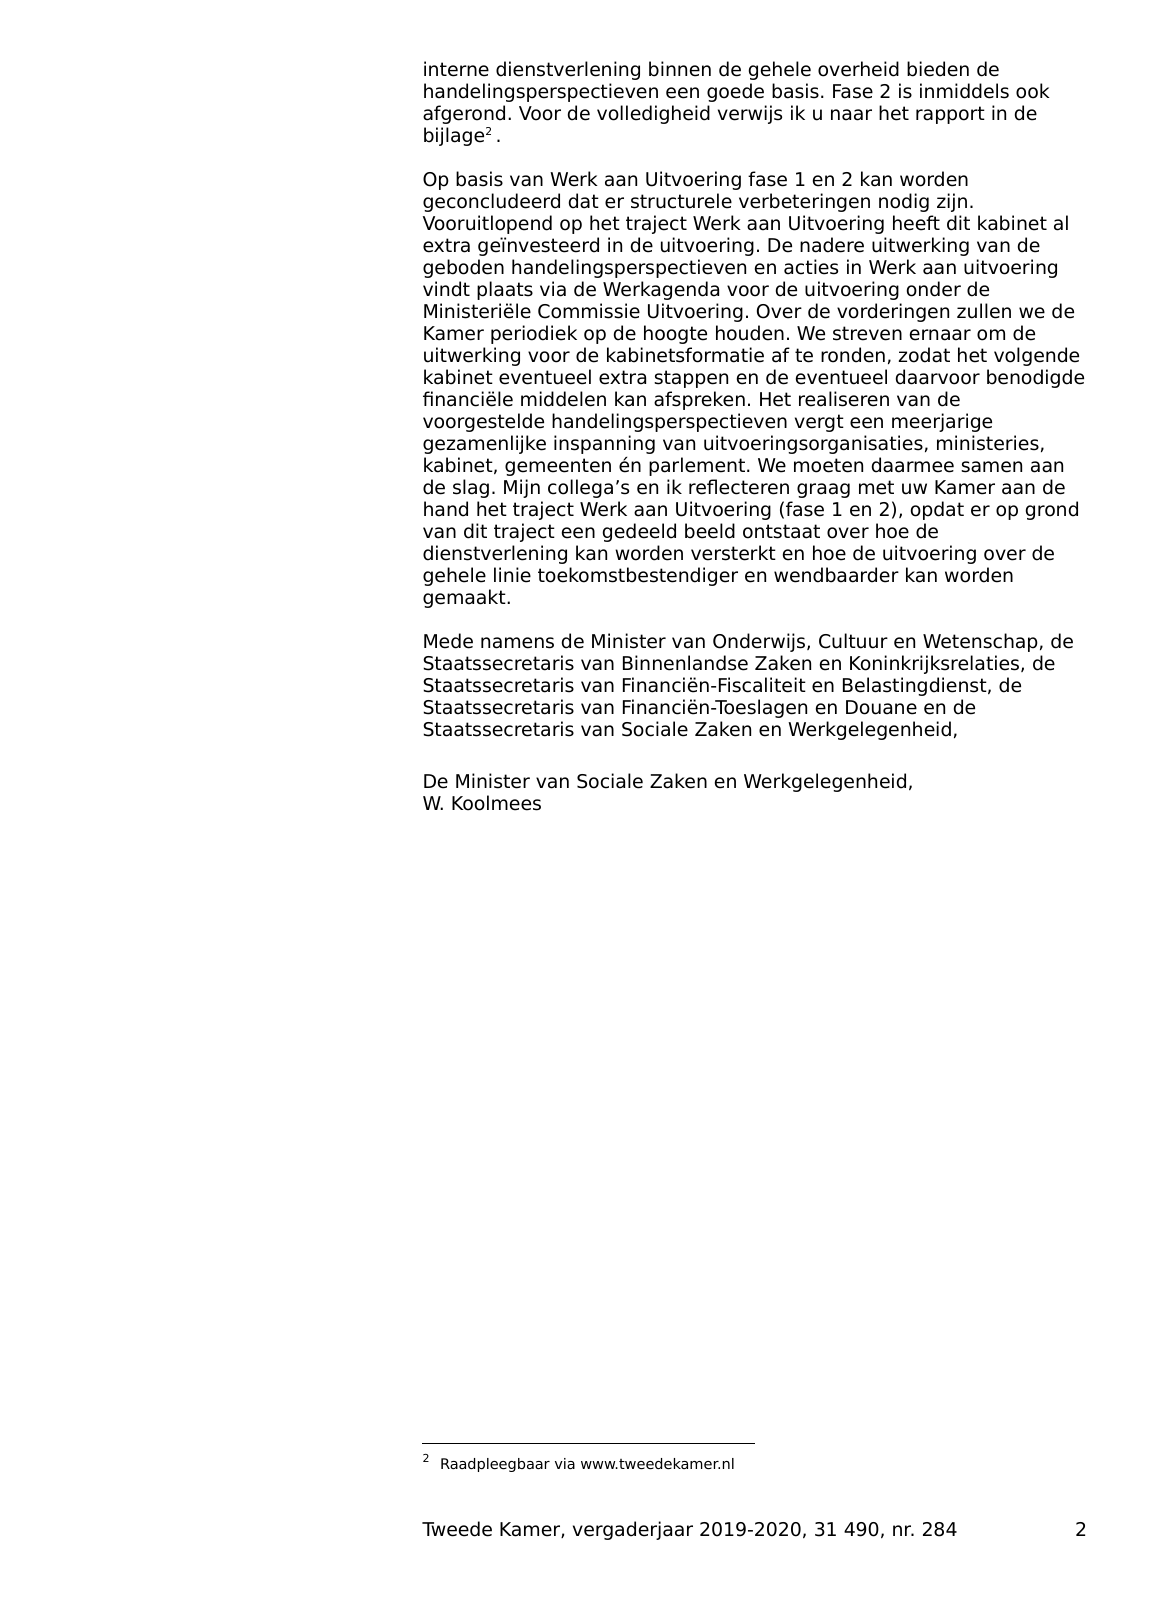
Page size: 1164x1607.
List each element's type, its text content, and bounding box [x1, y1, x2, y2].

text Op basis van Werk aan Uitvoering fase 1 en 2 kan worden geconcludeerd dat er structurele verbeteringen nodig zijn. Vooruitlopend op het traject Werk aan Uitvoering heeft dit kabinet al extra geïnvesteerd in de uitvoering. De nadere uitwerking van de geboden handelingsperspectieven en acties in Werk aan uitvoering vindt plaats via de Werkagenda voor de uitvoering onder de Ministeriële Commissie Uitvoering. Over de vorderingen zullen we de Kamer periodiek op de hoogte houden. We streven ernaar om de uitwerking voor de kabinetsformatie af te ronden, zodat het volgende kabinet eventueel extra stappen en de eventueel daarvoor benodigde financiële middelen kan afspreken. Het realiseren van de voorgestelde handelingsperspectieven vergt een meerjarige gezamenlijke inspanning van uitvoeringsorganisaties, ministeries, kabinet, gemeenten én parlement. We moeten daarmee samen aan de slag. Mijn collega’s en ik reflecteren graag met uw Kamer aan de hand het traject Werk aan Uitvoering (fase 1 en 2), opdat er op grond van dit traject een gedeeld beeld ontstaat over hoe de dienstverlening kan worden versterkt en hoe de uitvoering over de gehele linie toekomstbestendiger en wendbaarder kan worden gemaakt. [422, 169, 1087, 609]
text Mede namens de Minister van Onderwijs, Cultuur en Wetenschap, de Staatssecretaris van Binnenlandse Zaken en Koninkrijksrelaties, de Staatssecretaris van Financiën-Fiscaliteit en Belastingdienst, de Staatssecretaris van Financiën-Toeslagen en Douane en de Staatssecretaris van Sociale Zaken en Werkgelegenheid, [422, 631, 1087, 741]
text interne dienstverlening binnen de gehele overheid bieden de handelingsperspectieven een goede basis. Fase 2 is inmiddels ook afgerond. Voor de volledigheid verwijs ik u naar het rapport in de bijlage. [422, 59, 1087, 147]
text Raadpleegbaar via www.tweedekamer.nl [422, 1452, 1087, 1474]
text De Minister van Sociale Zaken en Werkgelegenheid, W. Koolmees [422, 771, 1087, 815]
